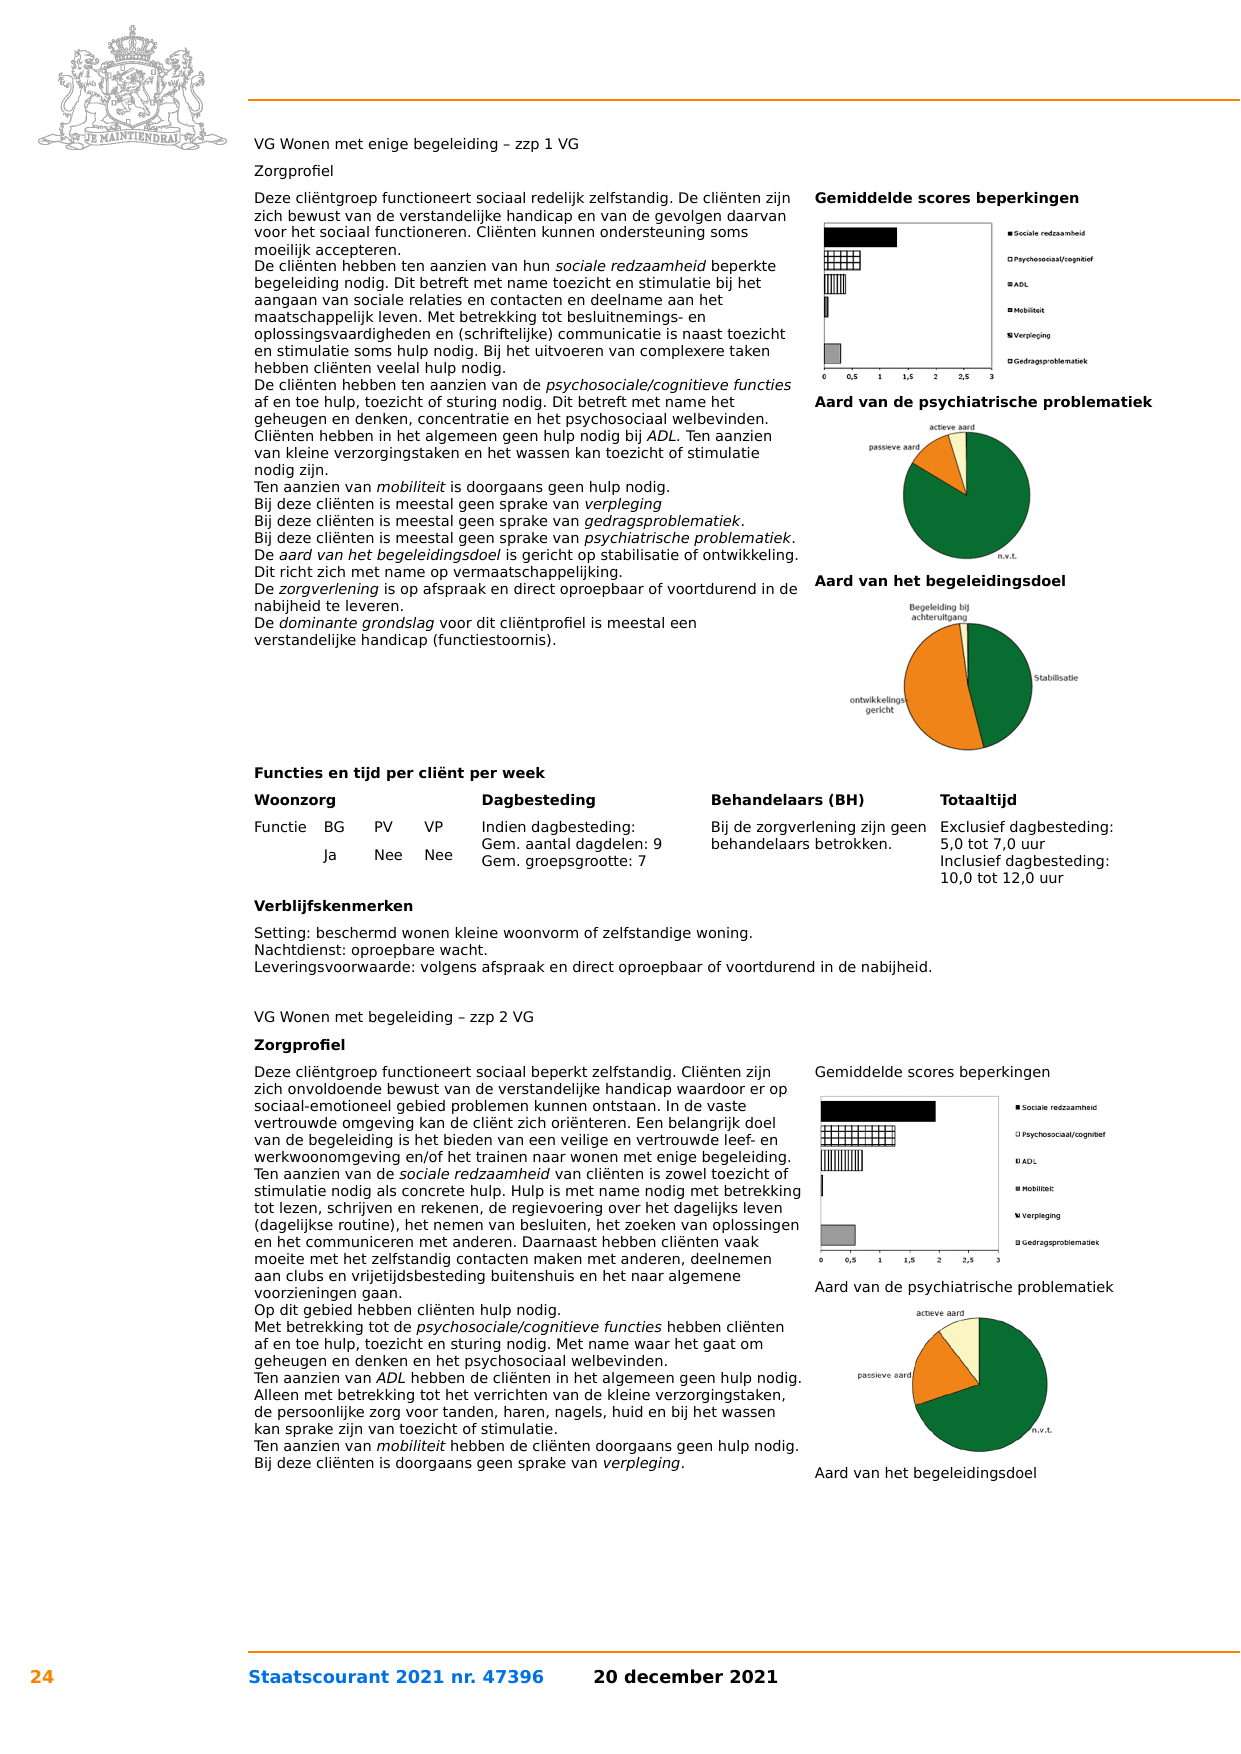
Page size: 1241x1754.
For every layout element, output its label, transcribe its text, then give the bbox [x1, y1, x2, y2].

table_header VG Wonen met enige begeleiding – zzp 1 VG [249, 131, 1163, 157]
table_cell Aard van het begeleidingsdoel [809, 1460, 1163, 1486]
table_cell Zorgprofiel [249, 1032, 1163, 1058]
table_cell BG [318, 815, 368, 841]
table_cell Deze cliëntgroep functioneert sociaal redelijk zelfstandig. De cliënten zijn zich bewust van de verstandelijke handicap en van de gevolgen daarvan voor het sociaal functioneren. Cliënten kunnen ondersteuning soms moeilijk accepteren. De cliënten hebben ten aanzien van hun sociale redzaamheid beperkte begeleiding nodig. Dit betreft met name toezicht en stimulatie bij het aangaan van sociale relaties en contacten en deelname aan het maatschappelijk leven. Met betrekking tot besluitnemings- en oplossingsvaardigheden en (schriftelijke) communicatie is naast toezicht en stimulatie soms hulp nodig. Bij het uitvoeren van complexere taken hebben cliënten veelal hulp nodig. De cliënten hebben ten aanzien van de psychosociale/cognitieve functies af en toe hulp, toezicht of sturing nodig. Dit betreft met name het geheugen en denken, concentratie en het psychosociaal welbevinden. Cliënten hebben in het algemeen geen hulp nodig bij ADL. Ten aanzien van kleine verzorgingstaken en het wassen kan toezicht of stimulatie nodig zijn. Ten aanzien van mobiliteit is doorgaans geen hulp nodig. Bij deze cliënten is meestal geen sprake van verpleging Bij deze cliënten is meestal geen sprake van gedragsproblematiek. Bij deze cliënten is meestal geen sprake van psychiatrische problematiek. De aard van het begeleidingsdoel is gericht op stabilisatie of ontwikkeling. Dit richt zich met name op vermaatschappelijking. De zorgverlening is op afspraak en direct oproepbaar of voortdurend in de nabijheid te leveren. De dominante grondslag voor dit cliëntprofiel is meestal een verstandelijke handicap (functiestoornis). [249, 186, 808, 759]
table_cell PV [369, 815, 418, 841]
picture [814, 1306, 1110, 1454]
picture [814, 217, 1110, 384]
table_cell Ja [318, 842, 368, 892]
table_cell [809, 416, 1163, 567]
table_cell Functie [249, 815, 317, 841]
table_cell Setting: beschermd wonen kleine woonvorm of zelfstandige woning. Nachtdienst: oproepbare wacht. Leveringsvoorwaarde: volgens afspraak en direct oproepbaar of voortdurend in de nabijheid. [249, 920, 1163, 981]
table_cell Totaaltijd [935, 787, 1163, 813]
table_cell Nee [419, 842, 475, 892]
table_cell Aard van de psychiatrische problematiek [809, 1274, 1163, 1301]
table_cell Exclusief dagbesteding: 5,0 tot 7,0 uur Inclusief dagbesteding: 10,0 tot 12,0 uur [935, 815, 1163, 892]
table_cell Aard van de psychiatrische problematiek [809, 389, 1163, 415]
picture [38, 25, 227, 150]
table_cell Woonzorg [249, 787, 475, 813]
table_cell Dagbesteding [476, 787, 704, 813]
picture [814, 1091, 1110, 1269]
table_cell Aard van het begeleidingsdoel [809, 569, 1163, 595]
table_cell Zorgprofiel [249, 158, 1163, 185]
table_header VG Wonen met begeleiding – zzp 2 VG [249, 1005, 1163, 1031]
table_cell Gemiddelde scores beperkingen [809, 186, 1163, 212]
table_cell Gemiddelde scores beperkingen [809, 1059, 1163, 1086]
table_cell [809, 1087, 1163, 1273]
table_cell Bij de zorgverlening zijn geen behandelaars betrokken. [705, 815, 934, 892]
table_cell VP [419, 815, 475, 841]
table_cell Behandelaars (BH) [705, 787, 934, 813]
table_cell [809, 1302, 1163, 1459]
table_cell Indien dagbesteding: Gem. aantal dagdelen: 9 Gem. groepsgrootte: 7 [476, 815, 704, 892]
picture [814, 600, 1110, 754]
table_cell Verblijfskenmerken [249, 893, 1163, 919]
table_cell [809, 213, 1163, 388]
table_cell Deze cliëntgroep functioneert sociaal beperkt zelfstandig. Cliënten zijn zich onvoldoende bewust van de verstandelijke handicap waardoor er op sociaal-emotioneel gebied problemen kunnen ontstaan. In de vaste vertrouwde omgeving kan de cliënt zich oriënteren. Een belangrijk doel van de begeleiding is het bieden van een veilige en vertrouwde leef- en werkwoonomgeving en/of het trainen naar wonen met enige begeleiding. Ten aanzien van de sociale redzaamheid van cliënten is zowel toezicht of stimulatie nodig als concrete hulp. Hulp is met name nodig met betrekking tot lezen, schrijven en rekenen, de regievoering over het dagelijks leven (dagelijkse routine), het nemen van besluiten, het zoeken van oplossingen en het communiceren met anderen. Daarnaast hebben cliënten vaak moeite met het zelfstandig contacten maken met anderen, deelnemen aan clubs en vrijetijdsbesteding buitenshuis en het naar algemene voorzieningen gaan. Op dit gebied hebben cliënten hulp nodig. Met betrekking tot de psychosociale/cognitieve functies hebben cliënten af en toe hulp, toezicht en sturing nodig. Met name waar het gaat om geheugen en denken en het psychosociaal welbevinden. Ten aanzien van ADL hebben de cliënten in het algemeen geen hulp nodig. Alleen met betrekking tot het verrichten van de kleine verzorgingstaken, de persoonlijke zorg voor tanden, haren, nagels, huid en bij het wassen kan sprake zijn van toezicht of stimulatie. Ten aanzien van mobiliteit hebben de cliënten doorgaans geen hulp nodig. Bij deze cliënten is doorgaans geen sprake van verpleging. [249, 1059, 808, 1486]
table_cell [249, 842, 317, 892]
table_cell Nee [369, 842, 418, 892]
table_cell [809, 596, 1163, 759]
picture [814, 421, 1110, 563]
table_cell Functies en tijd per cliënt per week [249, 760, 1163, 786]
